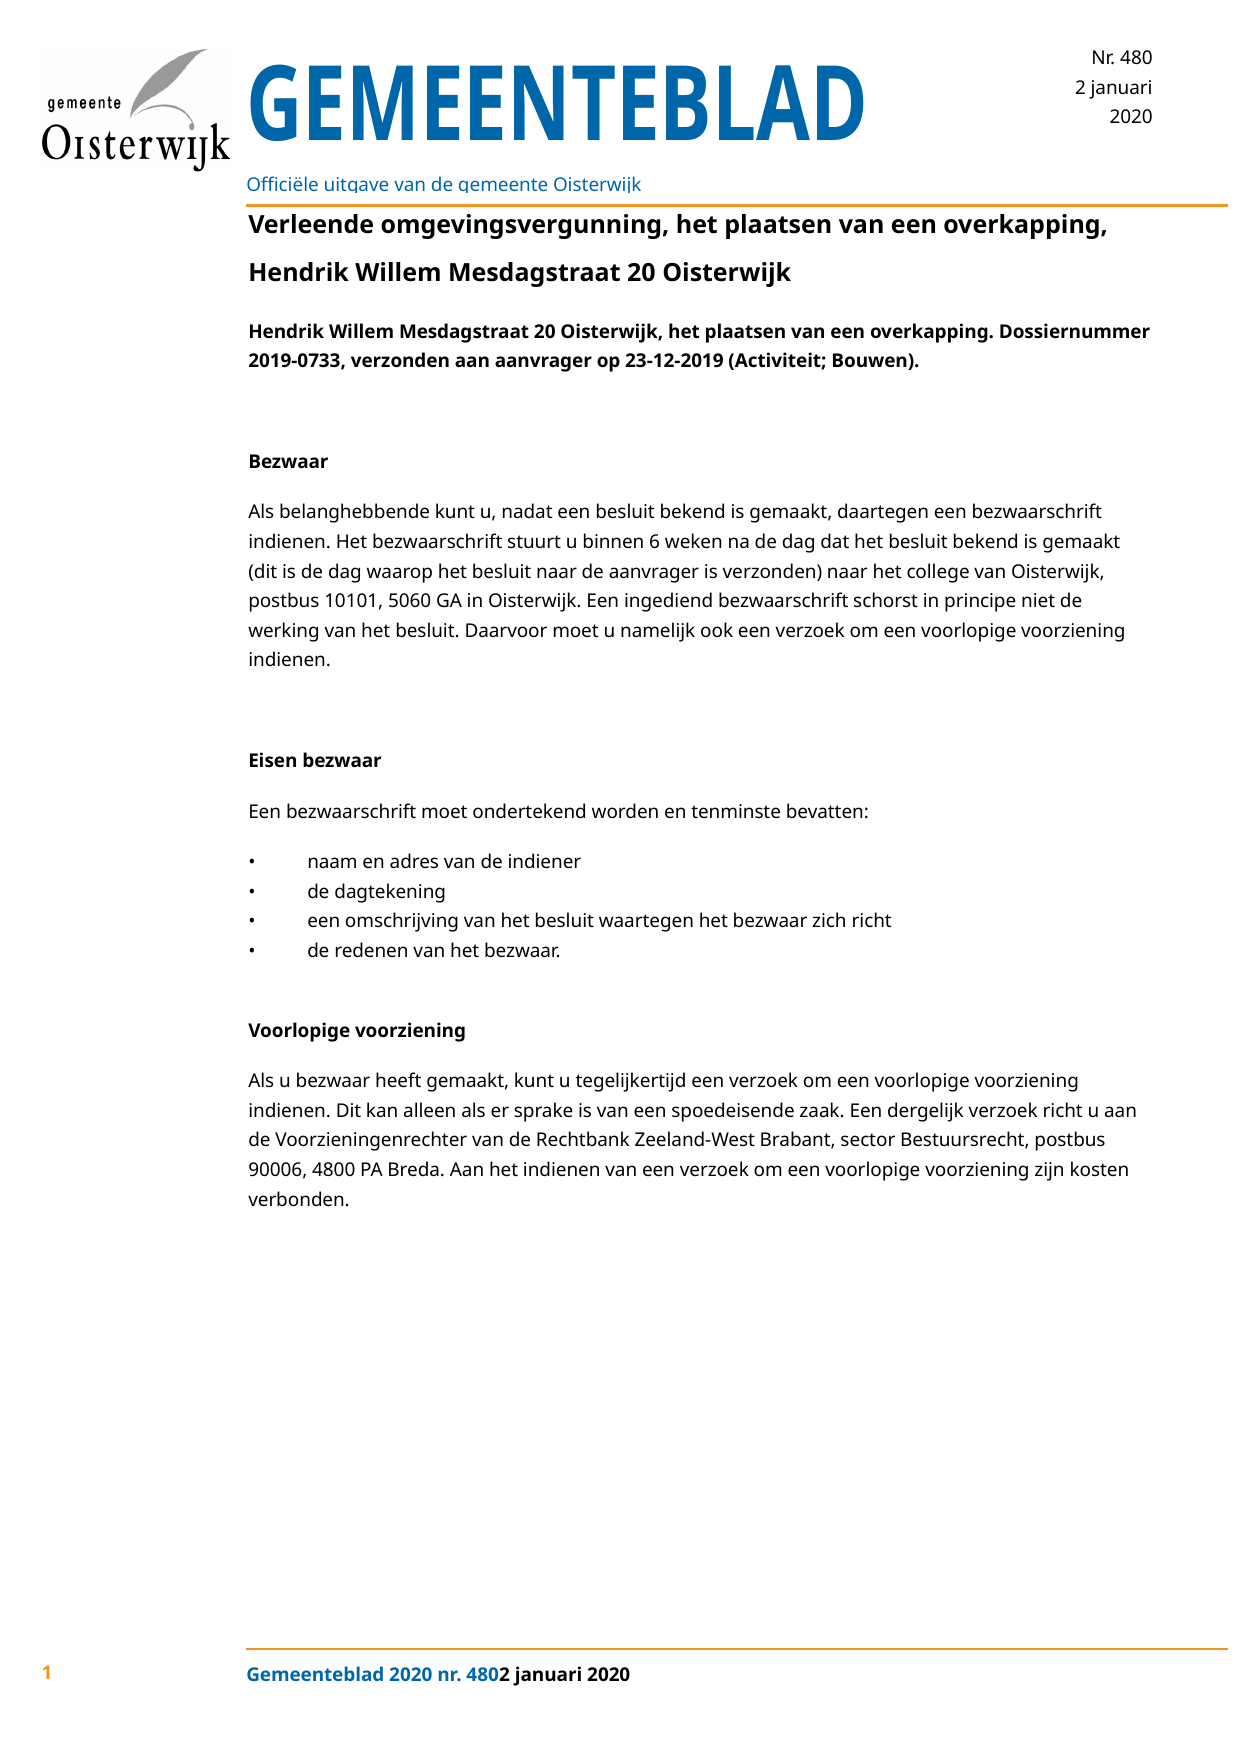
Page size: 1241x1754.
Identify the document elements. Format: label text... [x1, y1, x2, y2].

list de dagtekening [248, 878, 1152, 904]
text Voorlopige voorziening [248, 1017, 1152, 1043]
text Een bezwaarschrift moet ondertekend worden en tenminste bevatten: [248, 798, 1152, 824]
list een omschrijving van het besluit waartegen het bezwaar zich richt [248, 907, 1152, 933]
text Als u bezwaar heeft gemaakt, kunt u tegelijkertijd een verzoek om een voorlopige voorziening indienen. Dit kan alleen als er sprake is van een spoedeisende zaak. Een dergelijk verzoek richt u aan de Voorzieningenrechter van de Rechtbank Zeeland-West Brabant, sector Bestuursrecht, postbus 90006, 4800 PA Breda. Aan het indienen van een verzoek om een voorlopige voorziening zijn kosten verbonden. [248, 1067, 1152, 1212]
picture [41, 47, 231, 172]
list naam en adres van de indiener [248, 848, 1152, 874]
text Verleende omgevingsvergunning, het plaatsen van een overkapping, Hendrik Willem Mesdagstraat 20 Oisterwijk [248, 207, 1152, 288]
text Hendrik Willem Mesdagstraat 20 Oisterwijk, het plaatsen van een overkapping. Dossiernummer 2019-0733, verzonden aan aanvrager op 23-12-2019 (Activiteit; Bouwen). [248, 318, 1152, 373]
text Bezwaar [248, 448, 1152, 474]
list de redenen van het bezwaar. [248, 937, 1152, 963]
text Eisen bezwaar [248, 747, 1152, 773]
text Als belanghebbende kunt u, nadat een besluit bekend is gemaakt, daartegen een bezwaarschrift indienen. Het bezwaarschrift stuurt u binnen 6 weken na de dag dat het besluit bekend is gemaakt (dit is de dag waarop het besluit naar de aanvrager is verzonden) naar het college van Oisterwijk, postbus 10101, 5060 GA in Oisterwijk. Een ingediend bezwaarschrift schorst in principe niet de werking van het besluit. Daarvoor moet u namelijk ook een verzoek om een voorlopige voorziening indienen. [248, 499, 1152, 672]
